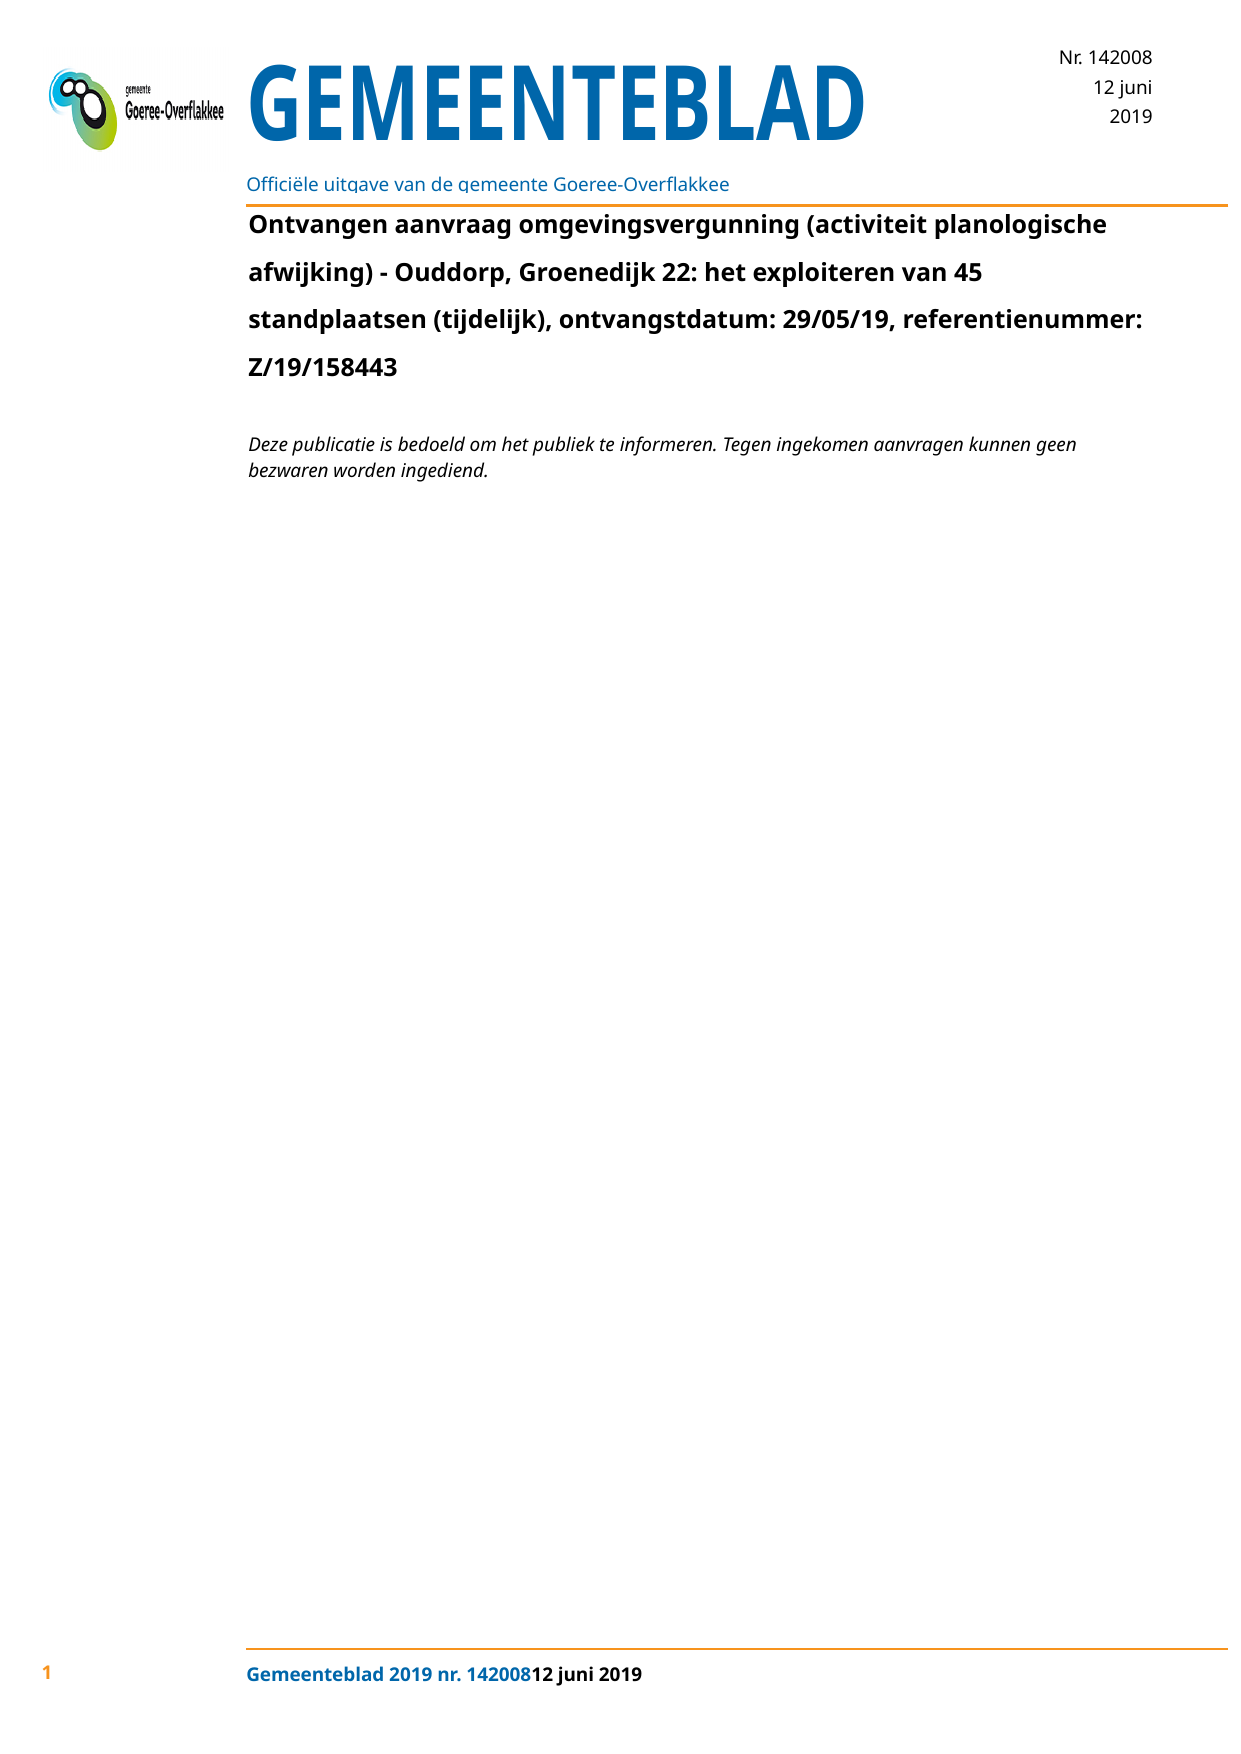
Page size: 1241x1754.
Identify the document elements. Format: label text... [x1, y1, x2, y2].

picture [41, 47, 231, 172]
text Ontvangen aanvraag omgevingsvergunning (activiteit planologische afwijking) - Ouddorp, Groenedijk 22: het exploiteren van 45 standplaatsen (tijdelijk), ontvangstdatum: 29/05/19, referentienummer: Z/19/158443 [248, 207, 1152, 384]
text Deze publicatie is bedoeld om het publiek te informeren. Tegen ingekomen aanvragen kunnen geen bezwaren worden ingediend. [248, 431, 1152, 483]
